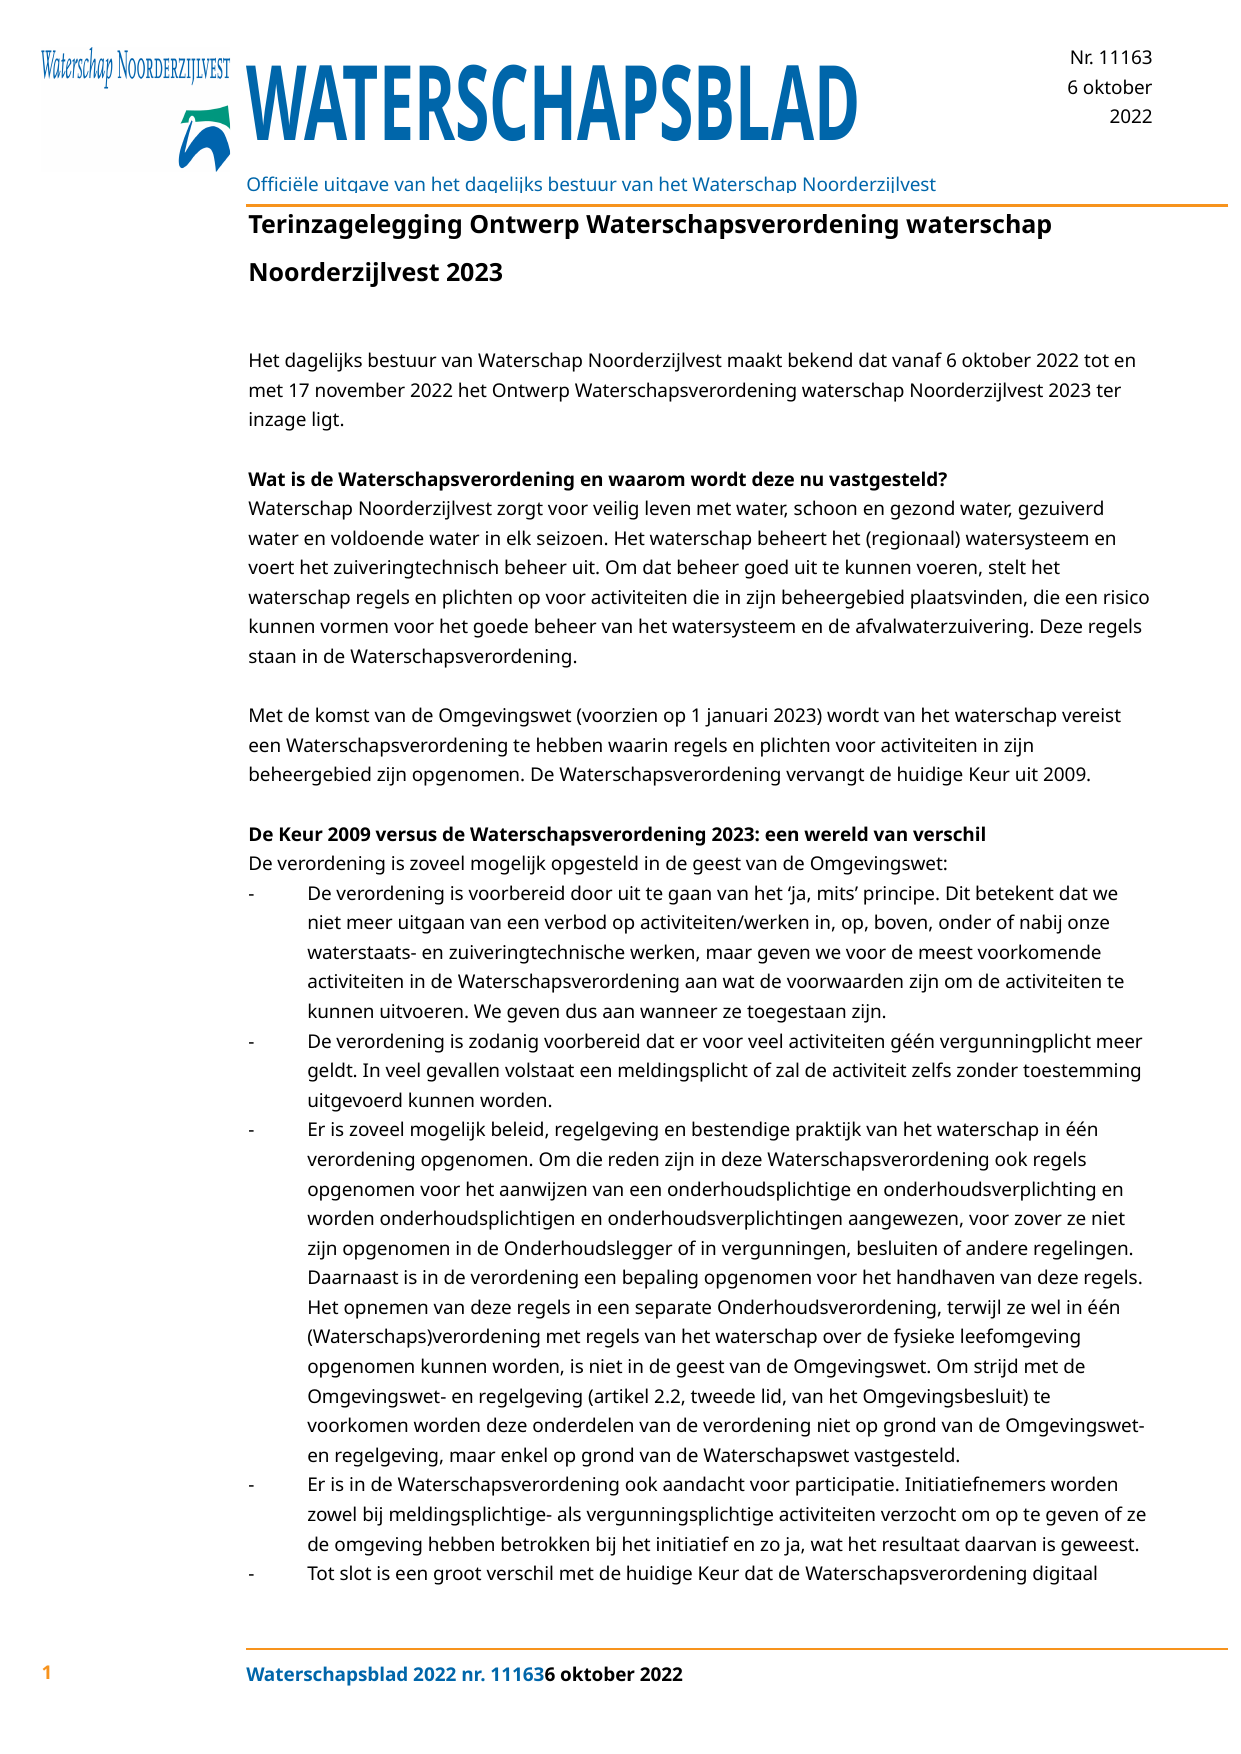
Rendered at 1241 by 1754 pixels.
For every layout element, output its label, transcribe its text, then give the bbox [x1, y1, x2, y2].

list Er is in de Waterschapsverordening ook aandacht voor participatie. Initiatiefnemers worden zowel bij meldingsplichtige- als vergunningsplichtige activiteiten verzocht om op te geven of ze de omgeving hebben betrokken bij het initiatief en zo ja, wat het resultaat daarvan is geweest. [248, 1472, 1152, 1557]
text De verordening is zoveel mogelijk opgesteld in de geest van de Omgevingswet: [248, 850, 1152, 876]
text De Keur 2009 versus de Waterschapsverordening 2023: een wereld van verschil [248, 821, 1152, 847]
text Waterschap Noorderzijlvest zorgt voor veilig leven met water, schoon en gezond water, gezuiverd water en voldoende water in elk seizoen. Het waterschap beheert het (regionaal) watersysteem en voert het zuiveringtechnisch beheer uit. Om dat beheer goed uit te kunnen voeren, stelt het waterschap regels en plichten op voor activiteiten die in zijn beheergebied plaatsvinden, die een risico kunnen vormen voor het goede beheer van het watersysteem en de afvalwaterzuivering. Deze regels staan in de Waterschapsverordening. [248, 495, 1152, 669]
text Met de komst van de Omgevingswet (voorzien op 1 januari 2023) wordt van het waterschap vereist een Waterschapsverordening te hebben waarin regels en plichten voor activiteiten in zijn beheergebied zijn opgenomen. De Waterschapsverordening vervangt de huidige Keur uit 2009. [248, 702, 1152, 787]
list De verordening is voorbereid door uit te gaan van het ‘ja, mits’ principe. Dit betekent dat we niet meer uitgaan van een verbod op activiteiten/werken in, op, boven, onder of nabij onze waterstaats- en zuiveringtechnische werken, maar geven we voor de meest voorkomende activiteiten in de Waterschapsverordening aan wat de voorwaarden zijn om de activiteiten te kunnen uitvoeren. We geven dus aan wanneer ze toegestaan zijn. [248, 880, 1152, 1024]
text Wat is de Waterschapsverordening en waarom wordt deze nu vastgesteld? [248, 466, 1152, 492]
text Terinzagelegging Ontwerp Waterschapsverordening waterschap Noorderzijlvest 2023 [248, 207, 1152, 288]
list Er is zoveel mogelijk beleid, regelgeving en bestendige praktijk van het waterschap in één verordening opgenomen. Om die reden zijn in deze Waterschapsverordening ook regels opgenomen voor het aanwijzen van een onderhoudsplichtige en onderhoudsverplichting en worden onderhoudsplichtigen en onderhoudsverplichtingen aangewezen, voor zover ze niet zijn opgenomen in de Onderhoudslegger of in vergunningen, besluiten of andere regelingen. Daarnaast is in de verordening een bepaling opgenomen voor het handhaven van deze regels. Het opnemen van deze regels in een separate Onderhoudsverordening, terwijl ze wel in één (Waterschaps)verordening met regels van het waterschap over de fysieke leefomgeving opgenomen kunnen worden, is niet in de geest van de Omgevingswet. Om strijd met de Omgevingswet- en regelgeving (artikel 2.2, tweede lid, van het Omgevingsbesluit) te voorkomen worden deze onderdelen van de verordening niet op grond van de Omgevingswet- en regelgeving, maar enkel op grond van de Waterschapswet vastgesteld. [248, 1117, 1152, 1468]
list Tot slot is een groot verschil met de huidige Keur dat de Waterschapsverordening digitaal [248, 1560, 1152, 1586]
list De verordening is zodanig voorbereid dat er voor veel activiteiten géén vergunningplicht meer geldt. In veel gevallen volstaat een meldingsplicht of zal de activiteit zelfs zonder toestemming uitgevoerd kunnen worden. [248, 1028, 1152, 1113]
picture [41, 47, 231, 172]
text Het dagelijks bestuur van Waterschap Noorderzijlvest maakt bekend dat vanaf 6 oktober 2022 tot en met 17 november 2022 het Ontwerp Waterschapsverordening waterschap Noorderzijlvest 2023 ter inzage ligt. [248, 347, 1152, 432]
